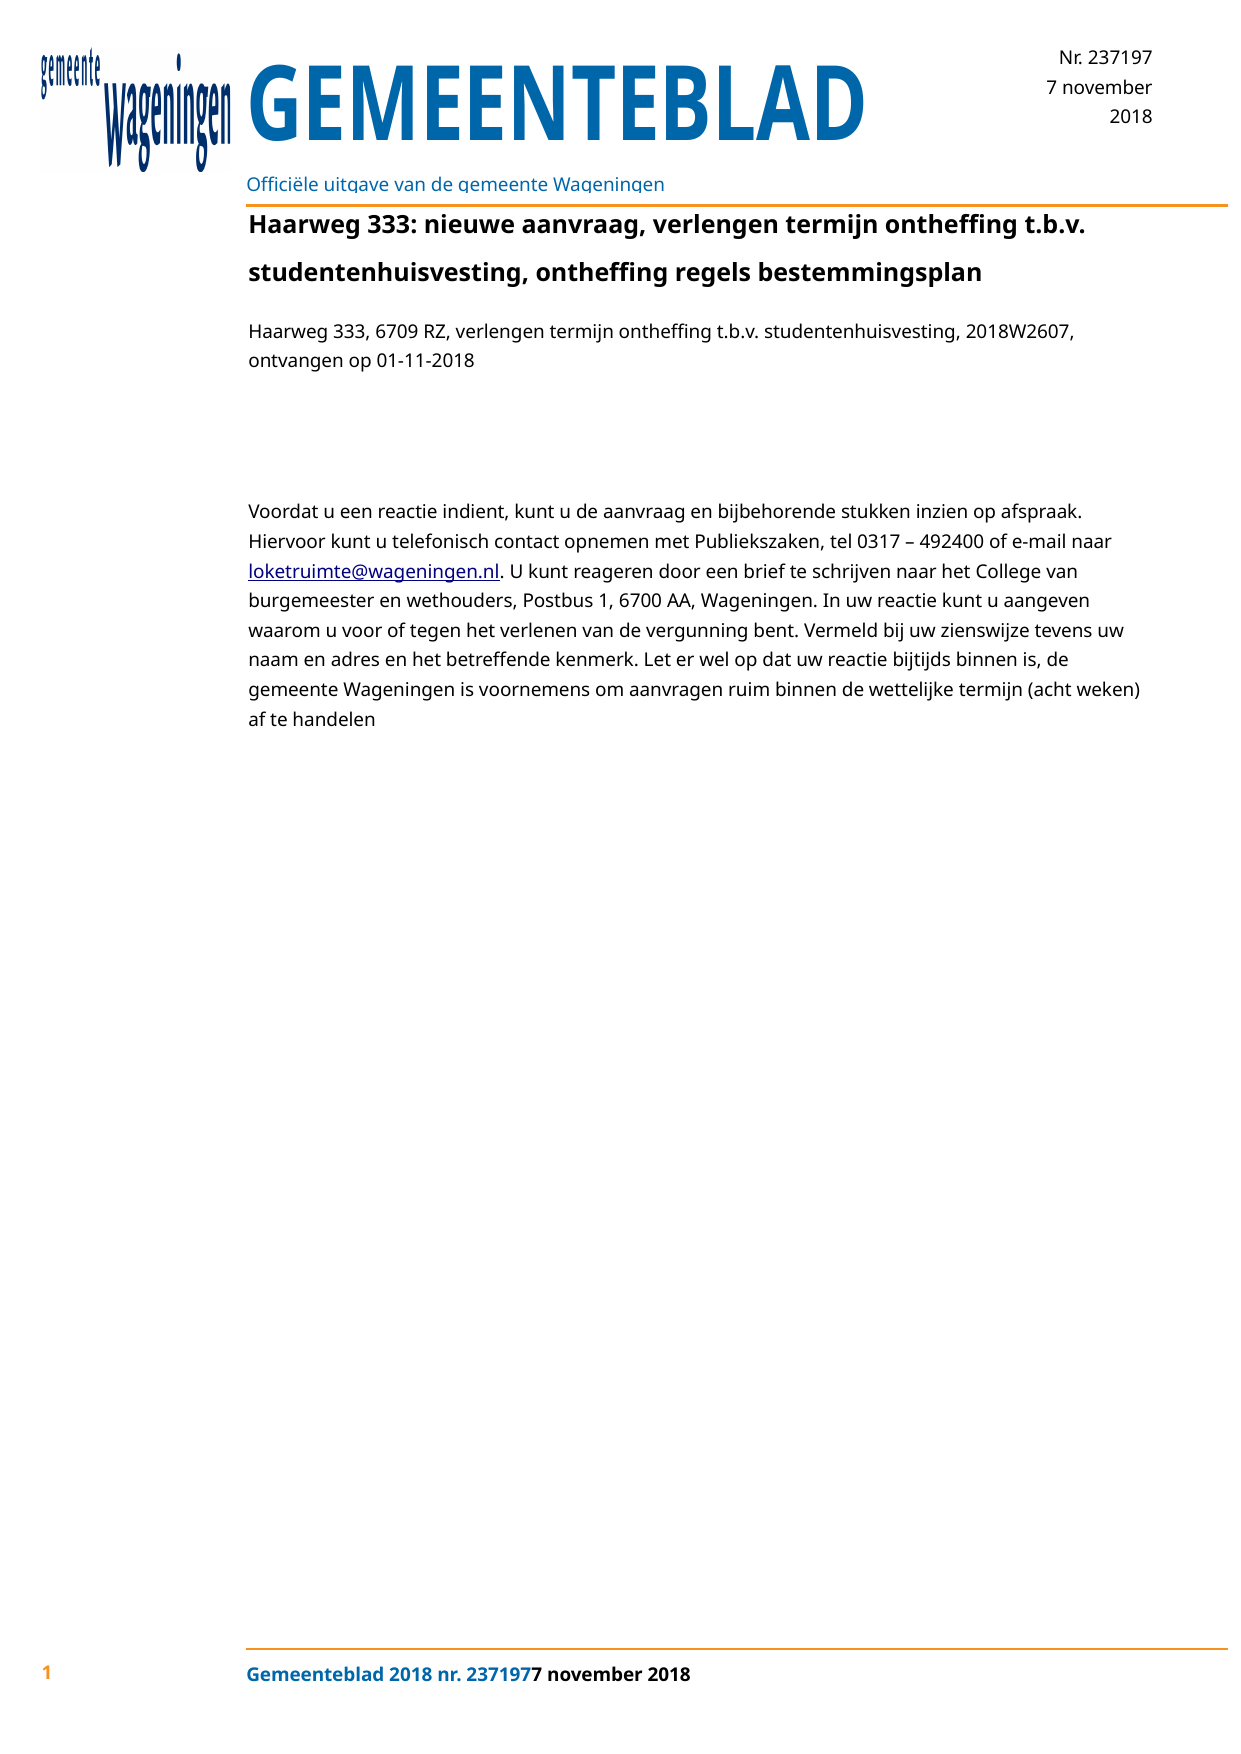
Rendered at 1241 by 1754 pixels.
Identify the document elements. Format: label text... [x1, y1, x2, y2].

text Haarweg 333, 6709 RZ, verlengen termijn ontheffing t.b.v. studentenhuisvesting, 2018W2607, ontvangen op 01-11-2018 [248, 318, 1152, 373]
picture [41, 47, 231, 172]
text Voordat u een reactie indient, kunt u de aanvraag en bijbehorende stukken inzien op afspraak. Hiervoor kunt u telefonisch contact opnemen met Publiekszaken, tel 0317 – 492400 of e-mail naar loketruimte@wageningen.nl. U kunt reageren door een brief te schrijven naar het College van burgemeester en wethouders, Postbus 1, 6700 AA, Wageningen. In uw reactie kunt u aangeven waarom u voor of tegen het verlenen van de vergunning bent. Vermeld bij uw zienswijze tevens uw naam en adres en het betreffende kenmerk. Let er wel op dat uw reactie bijtijds binnen is, de gemeente Wageningen is voornemens om aanvragen ruim binnen de wettelijke termijn (acht weken) af te handelen [248, 499, 1152, 732]
text Haarweg 333: nieuwe aanvraag, verlengen termijn ontheffing t.b.v. studentenhuisvesting, ontheffing regels bestemmingsplan [248, 207, 1152, 288]
